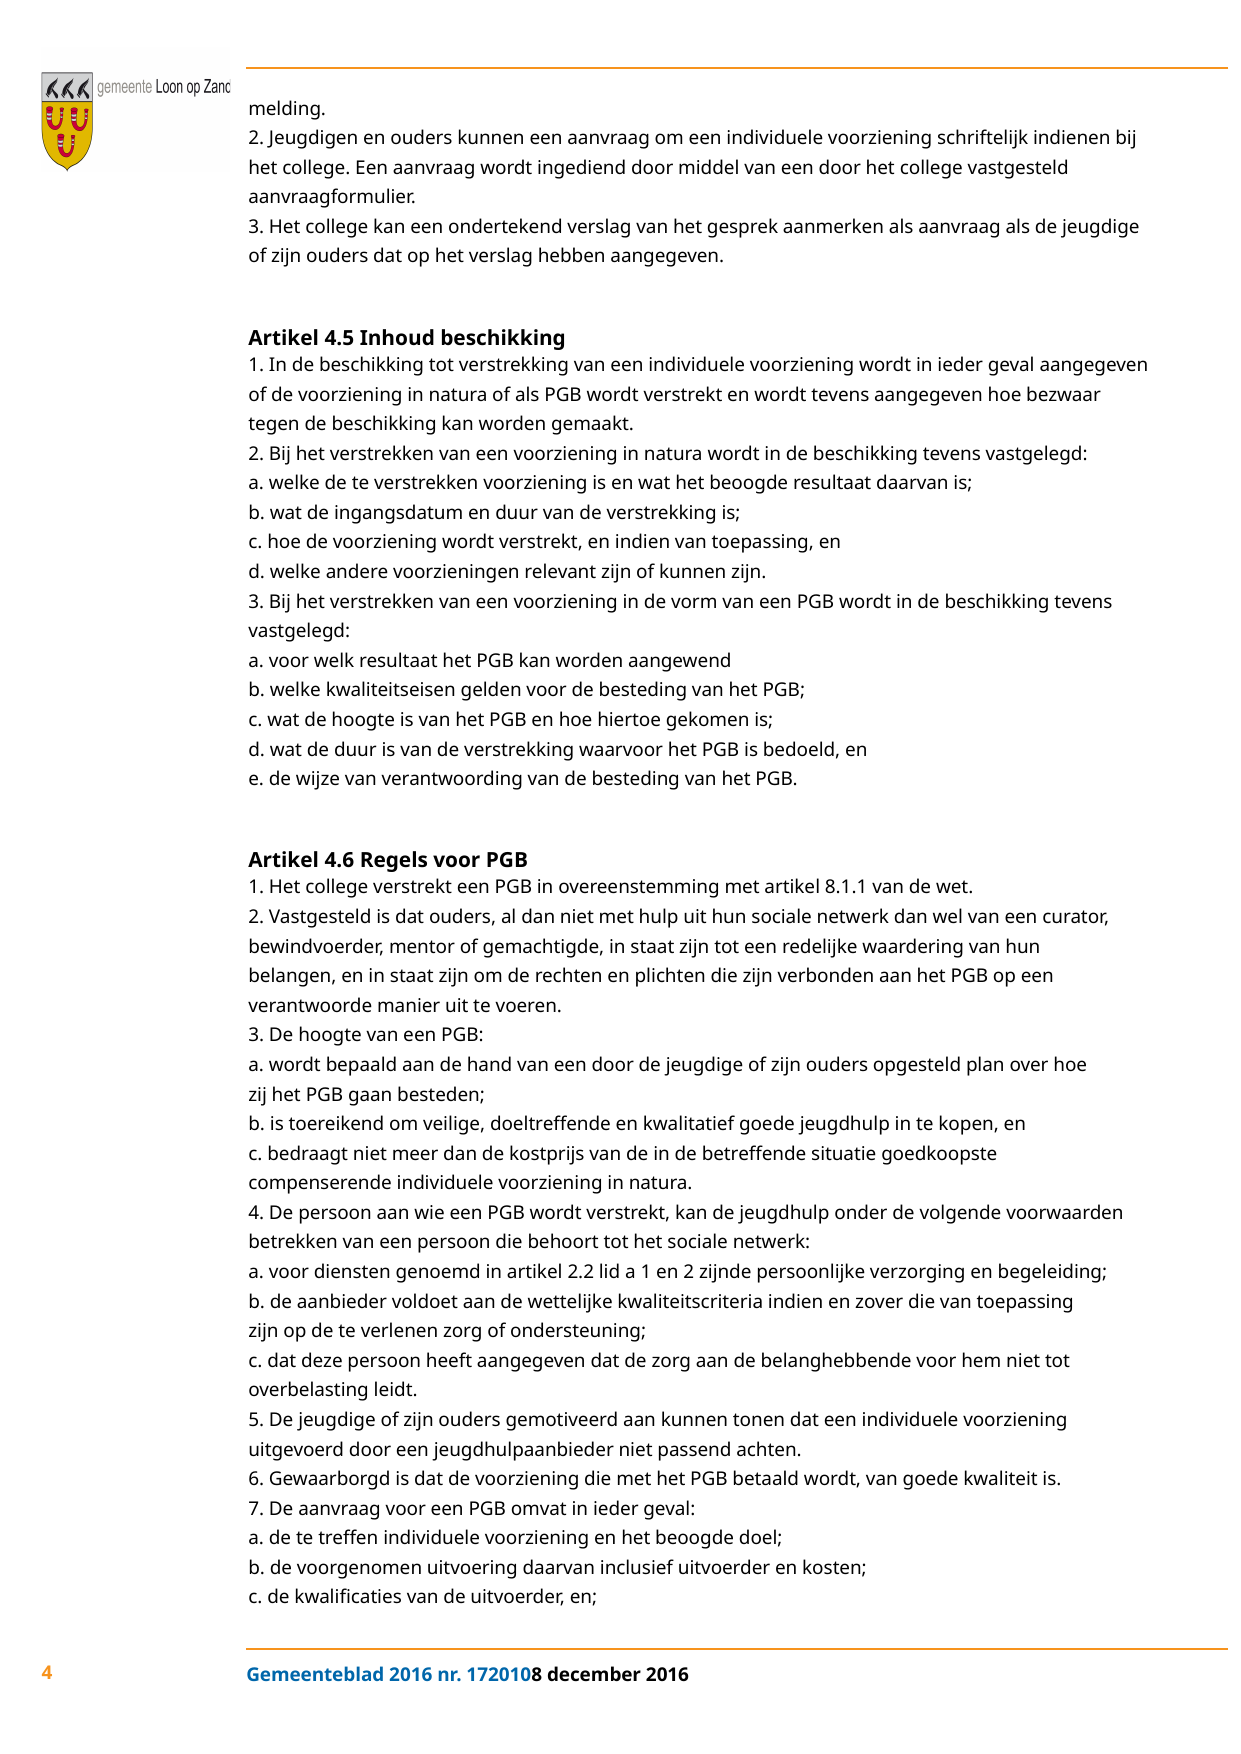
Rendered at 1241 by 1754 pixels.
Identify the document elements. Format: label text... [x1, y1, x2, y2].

text of zijn ouders dat op het verslag hebben aangegeven. [248, 243, 1152, 268]
text melding. [248, 95, 1152, 121]
text 1. Het college verstrekt een PGB in overeenstemming met artikel 8.1.1 van de wet. [248, 874, 1152, 899]
text 3. Bij het verstrekken van een voorziening in de vorm van een PGB wordt in de beschikking tevens [248, 588, 1152, 613]
text 5. De jeugdige of zijn ouders gemotiveerd aan kunnen tonen dat een individuele voorziening [248, 1406, 1152, 1432]
text d. welke andere voorzieningen relevant zijn of kunnen zijn. [248, 558, 1152, 584]
text 6. Gewaarborgd is dat de voorziening die met het PGB betaald wordt, van goede kwaliteit is. [248, 1465, 1152, 1491]
text 4. De persoon aan wie een PGB wordt verstrekt, kan de jeugdhulp onder de volgende voorwaarden [248, 1199, 1152, 1225]
text b. de voorgenomen uitvoering daarvan inclusief uitvoerder en kosten; [248, 1554, 1152, 1580]
text Artikel 4.6 Regels voor PGB [248, 845, 1152, 874]
text Artikel 4.5 Inhoud beschikking [248, 323, 1152, 351]
text 1. In de beschikking tot verstrekking van een individuele voorziening wordt in ieder geval aangegeven [248, 351, 1152, 377]
text a. welke de te verstrekken voorziening is en wat het beoogde resultaat daarvan is; [248, 469, 1152, 495]
text zij het PGB gaan besteden; [248, 1081, 1152, 1107]
text b. welke kwaliteitseisen gelden voor de besteding van het PGB; [248, 677, 1152, 702]
text aanvraagformulier. [248, 183, 1152, 209]
text 3. De hoogte van een PGB: [248, 1022, 1152, 1047]
text c. bedraagt niet meer dan de kostprijs van de in de betreffende situatie goedkoopste [248, 1140, 1152, 1166]
text c. dat deze persoon heeft aangegeven dat de zorg aan de belanghebbende voor hem niet tot [248, 1347, 1152, 1373]
text c. wat de hoogte is van het PGB en hoe hiertoe gekomen is; [248, 706, 1152, 732]
text betrekken van een persoon die behoort tot het sociale netwerk: [248, 1229, 1152, 1254]
text b. wat de ingangsdatum en duur van de verstrekking is; [248, 499, 1152, 525]
picture [41, 47, 231, 172]
text e. de wijze van verantwoording van de besteding van het PGB. [248, 765, 1152, 791]
text het college. Een aanvraag wordt ingediend door middel van een door het college vastgesteld [248, 154, 1152, 180]
text 7. De aanvraag voor een PGB omvat in ieder geval: [248, 1495, 1152, 1521]
text compenserende individuele voorziening in natura. [248, 1169, 1152, 1195]
text 2. Jeugdigen en ouders kunnen een aanvraag om een individuele voorziening schriftelijk indienen bij [248, 124, 1152, 150]
text overbelasting leidt. [248, 1377, 1152, 1402]
text vastgelegd: [248, 617, 1152, 643]
text a. voor diensten genoemd in artikel 2.2 lid a 1 en 2 zijnde persoonlijke verzorging en begeleiding; [248, 1258, 1152, 1284]
text b. is toereikend om veilige, doeltreffende en kwalitatief goede jeugdhulp in te kopen, en [248, 1110, 1152, 1136]
text b. de aanbieder voldoet aan de wettelijke kwaliteitscriteria indien en zover die van toepassing [248, 1288, 1152, 1314]
text bewindvoerder, mentor of gemachtigde, in staat zijn tot een redelijke waardering van hun [248, 933, 1152, 959]
text uitgevoerd door een jeugdhulpaanbieder niet passend achten. [248, 1436, 1152, 1462]
text c. hoe de voorziening wordt verstrekt, en indien van toepassing, en [248, 529, 1152, 554]
text zijn op de te verlenen zorg of ondersteuning; [248, 1317, 1152, 1343]
text 2. Vastgesteld is dat ouders, al dan niet met hulp uit hun sociale netwerk dan wel van een curator, [248, 903, 1152, 929]
text of de voorziening in natura of als PGB wordt verstrekt en wordt tevens aangegeven hoe bezwaar [248, 381, 1152, 406]
text belangen, en in staat zijn om de rechten en plichten die zijn verbonden aan het PGB op een [248, 962, 1152, 988]
text tegen de beschikking kan worden gemaakt. [248, 410, 1152, 436]
text verantwoorde manier uit te voeren. [248, 992, 1152, 1018]
text a. voor welk resultaat het PGB kan worden aangewend [248, 647, 1152, 673]
text a. de te treffen individuele voorziening en het beoogde doel; [248, 1524, 1152, 1550]
text c. de kwalificaties van de uitvoerder, en; [248, 1584, 1152, 1609]
text 2. Bij het verstrekken van een voorziening in natura wordt in de beschikking tevens vastgelegd: [248, 440, 1152, 466]
text 3. Het college kan een ondertekend verslag van het gesprek aanmerken als aanvraag als de jeugdige [248, 213, 1152, 239]
text a. wordt bepaald aan de hand van een door de jeugdige of zijn ouders opgesteld plan over hoe [248, 1051, 1152, 1077]
text d. wat de duur is van de verstrekking waarvoor het PGB is bedoeld, en [248, 736, 1152, 761]
